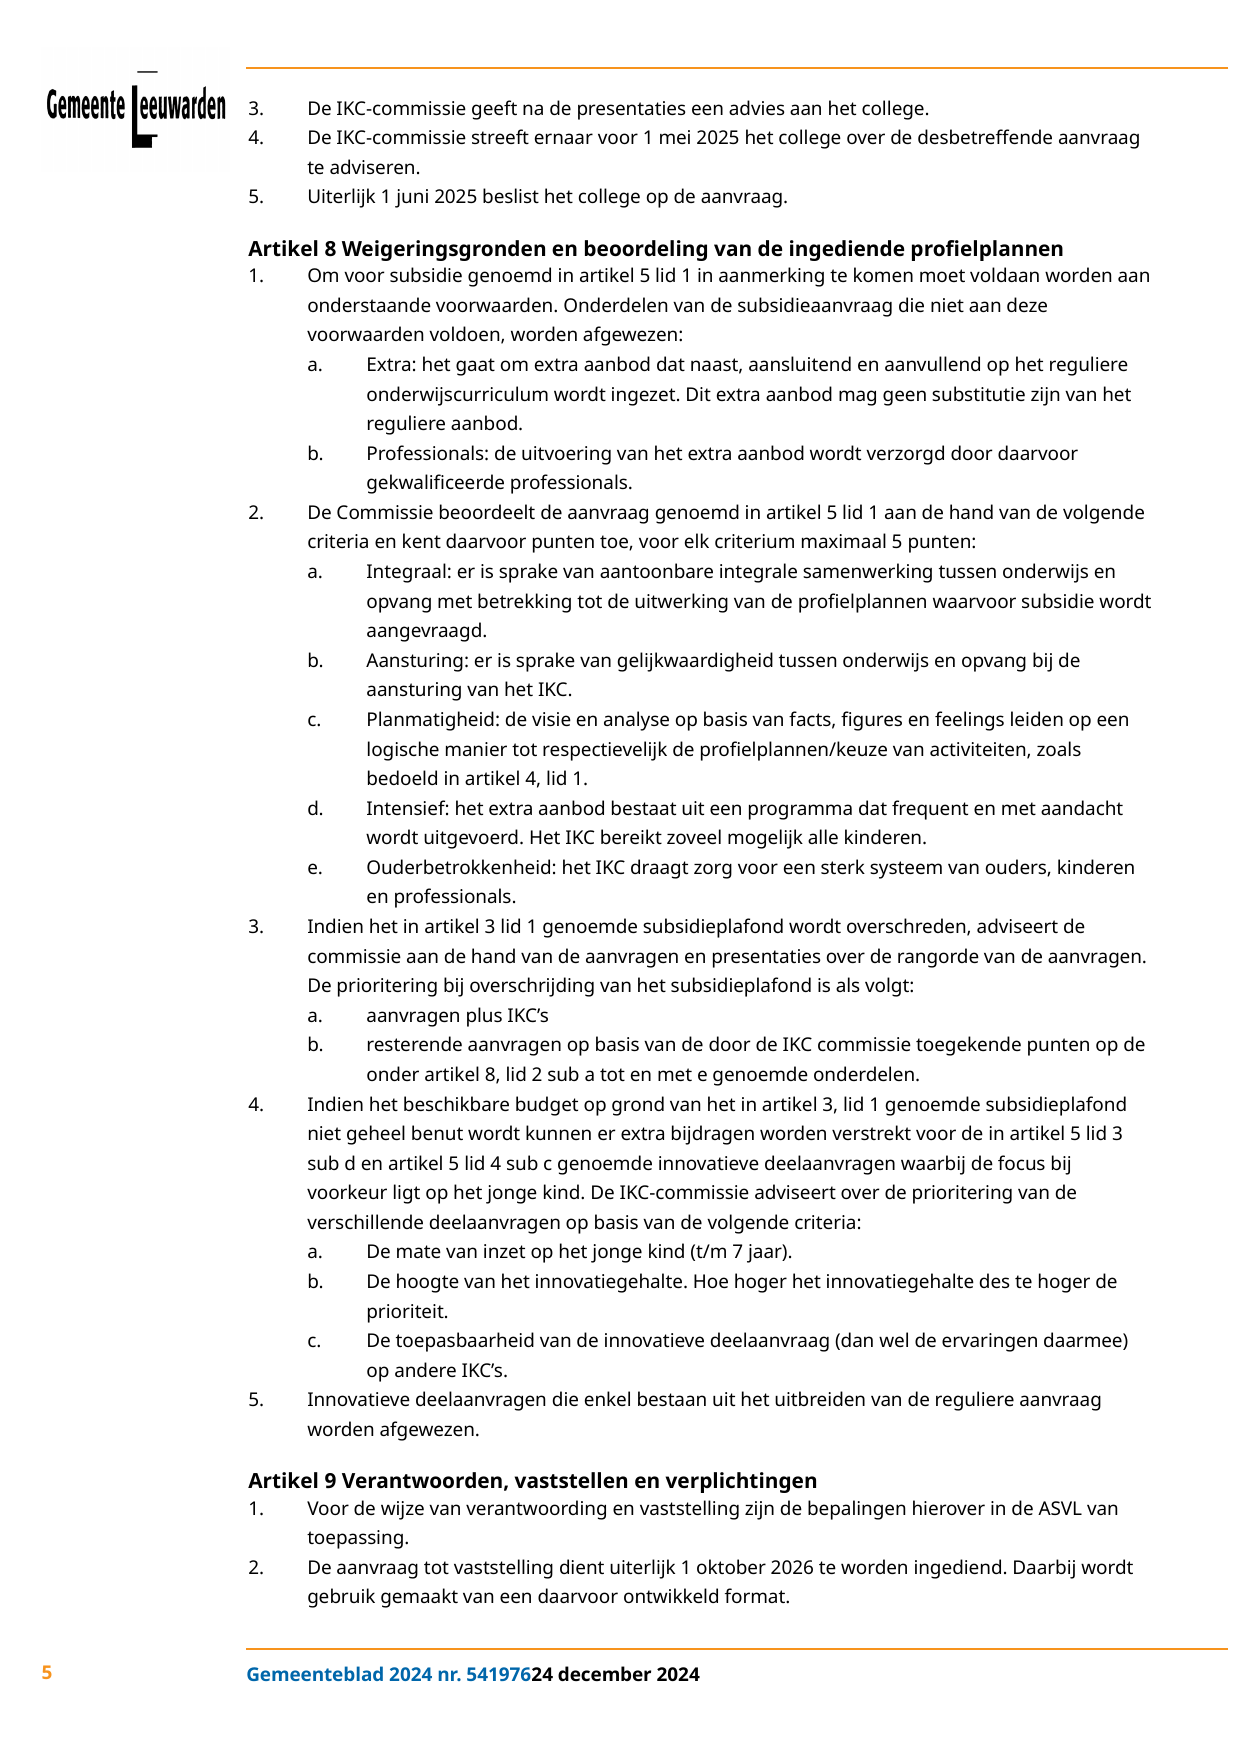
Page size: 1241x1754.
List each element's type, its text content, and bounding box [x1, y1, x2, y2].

list De hoogte van het innovatiegehalte. Hoe hoger het innovatiegehalte des te hoger de prioriteit. [307, 1268, 1152, 1323]
text Artikel 8 Weigeringsgronden en beoordeling van de ingediende profielplannen [248, 234, 1152, 262]
list Om voor subsidie genoemd in artikel 5 lid 1 in aanmerking te komen moet voldaan worden aan onderstaande voorwaarden. Onderdelen van de subsidieaanvraag die niet aan deze voorwaarden voldoen, worden afgewezen: [248, 262, 1152, 347]
list De aanvraag tot vaststelling dient uiterlijk 1 oktober 2026 te worden ingediend. Daarbij wordt gebruik gemaakt van een daarvoor ontwikkeld format. [248, 1554, 1152, 1609]
list Innovatieve deelaanvragen die enkel bestaan uit het uitbreiden van de reguliere aanvraag worden afgewezen. [248, 1387, 1152, 1442]
list Indien het beschikbare budget op grond van het in artikel 3, lid 1 genoemde subsidieplafond niet geheel benut wordt kunnen er extra bijdragen worden verstrekt voor de in artikel 5 lid 3 sub d en artikel 5 lid 4 sub c genoemde innovatieve deelaanvragen waarbij de focus bij voorkeur ligt op het jonge kind. De IKC-commissie adviseert over de prioritering van de verschillende deelaanvragen op basis van de volgende criteria: [248, 1091, 1152, 1235]
list resterende aanvragen op basis van de door de IKC commissie toegekende punten op de onder artikel 8, lid 2 sub a tot en met e genoemde onderdelen. [307, 1032, 1152, 1087]
list Indien het in artikel 3 lid 1 genoemde subsidieplafond wordt overschreden, adviseert de commissie aan de hand van de aanvragen en presentaties over de rangorde van de aanvragen. De prioritering bij overschrijding van het subsidieplafond is als volgt: [248, 913, 1152, 998]
list De IKC-commissie streeft ernaar voor 1 mei 2025 het college over de desbetreffende aanvraag te adviseren. [248, 124, 1152, 180]
list De Commissie beoordeelt de aanvraag genoemd in artikel 5 lid 1 aan de hand van de volgende criteria en kent daarvoor punten toe, voor elk criterium maximaal 5 punten: [248, 499, 1152, 554]
list De mate van inzet op het jonge kind (t/m 7 jaar). [307, 1239, 1152, 1264]
list Intensief: het extra aanbod bestaat uit een programma dat frequent en met aandacht wordt uitgevoerd. Het IKC bereikt zoveel mogelijk alle kinderen. [307, 795, 1152, 850]
list De IKC-commissie geeft na de presentaties een advies aan het college. [248, 95, 1152, 121]
picture [41, 47, 231, 172]
list Ouderbetrokkenheid: het IKC draagt zorg voor een sterk systeem van ouders, kinderen en professionals. [307, 854, 1152, 909]
list aanvragen plus IKC’s [307, 1002, 1152, 1028]
list Planmatigheid: de visie en analyse op basis van facts, figures en feelings leiden op een logische manier tot respectievelijk de profielplannen/keuze van activiteiten, zoals bedoeld in artikel 4, lid 1. [307, 706, 1152, 791]
text Artikel 9 Verantwoorden, vaststellen en verplichtingen [248, 1467, 1152, 1495]
list Voor de wijze van verantwoording en vaststelling zijn de bepalingen hierover in de ASVL van toepassing. [248, 1495, 1152, 1550]
list Uiterlijk 1 juni 2025 beslist het college op de aanvraag. [248, 183, 1152, 209]
list Professionals: de uitvoering van het extra aanbod wordt verzorgd door daarvoor gekwalificeerde professionals. [307, 440, 1152, 495]
list De toepasbaarheid van de innovatieve deelaanvraag (dan wel de ervaringen daarmee) op andere IKC’s. [307, 1327, 1152, 1383]
list Integraal: er is sprake van aantoonbare integrale samenwerking tussen onderwijs en opvang met betrekking tot de uitwerking van de profielplannen waarvoor subsidie wordt aangevraagd. [307, 558, 1152, 643]
list Aansturing: er is sprake van gelijkwaardigheid tussen onderwijs en opvang bij de aansturing van het IKC. [307, 647, 1152, 702]
list Extra: het gaat om extra aanbod dat naast, aansluitend en aanvullend op het reguliere onderwijscurriculum wordt ingezet. Dit extra aanbod mag geen substitutie zijn van het reguliere aanbod. [307, 351, 1152, 436]
